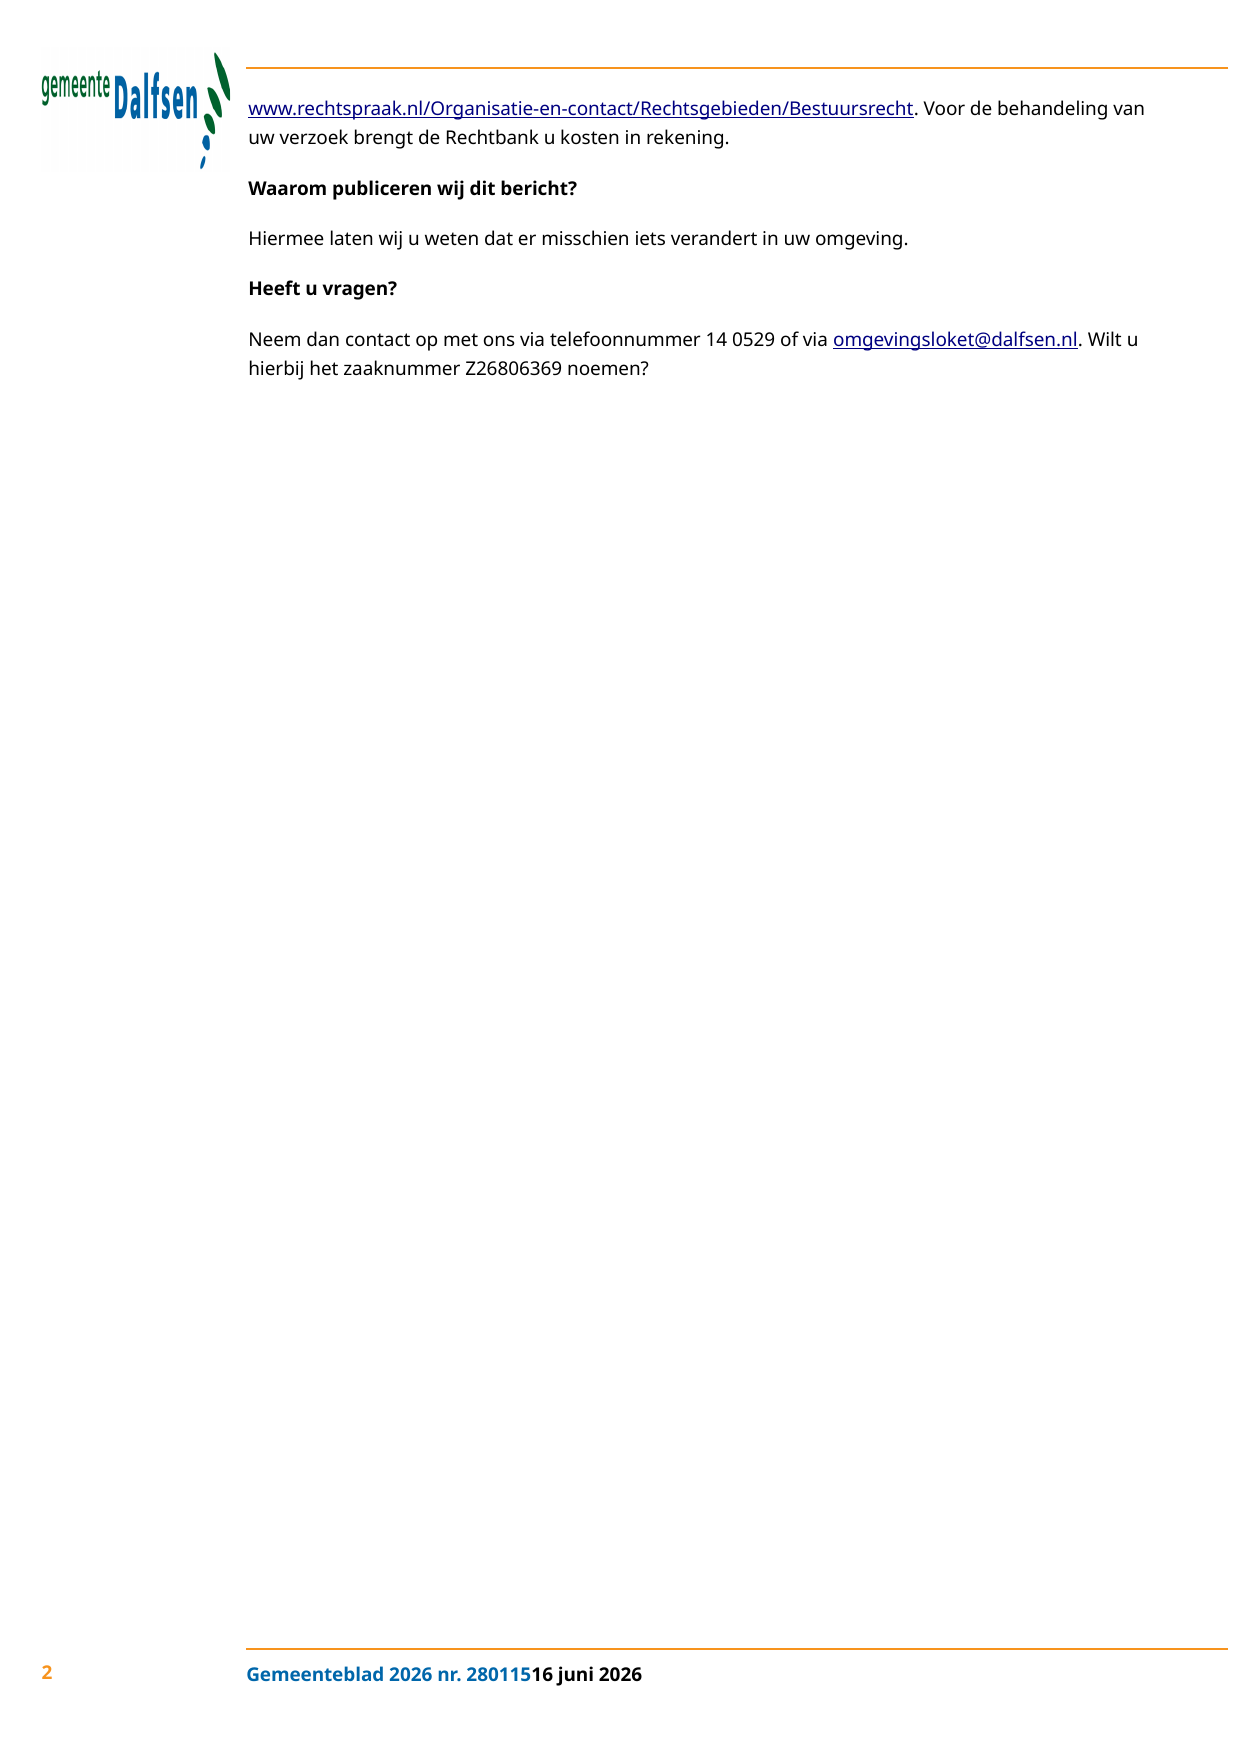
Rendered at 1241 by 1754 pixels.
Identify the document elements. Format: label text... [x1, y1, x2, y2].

text Heeft u vragen? [248, 276, 1152, 301]
picture [41, 47, 231, 172]
text Neem dan contact op met ons via telefoonnummer 14 0529 of via omgevingsloket@dalfsen.nl. Wilt u hierbij het zaaknummer Z26806369 noemen? [248, 326, 1152, 381]
text Waarom publiceren wij dit bericht? [248, 175, 1152, 201]
text www.rechtspraak.nl/Organisatie-en-contact/Rechtsgebieden/Bestuursrecht. Voor de behandeling van uw verzoek brengt de Rechtbank u kosten in rekening. [248, 95, 1152, 150]
text Hiermee laten wij u weten dat er misschien iets verandert in uw omgeving. [248, 225, 1152, 251]
